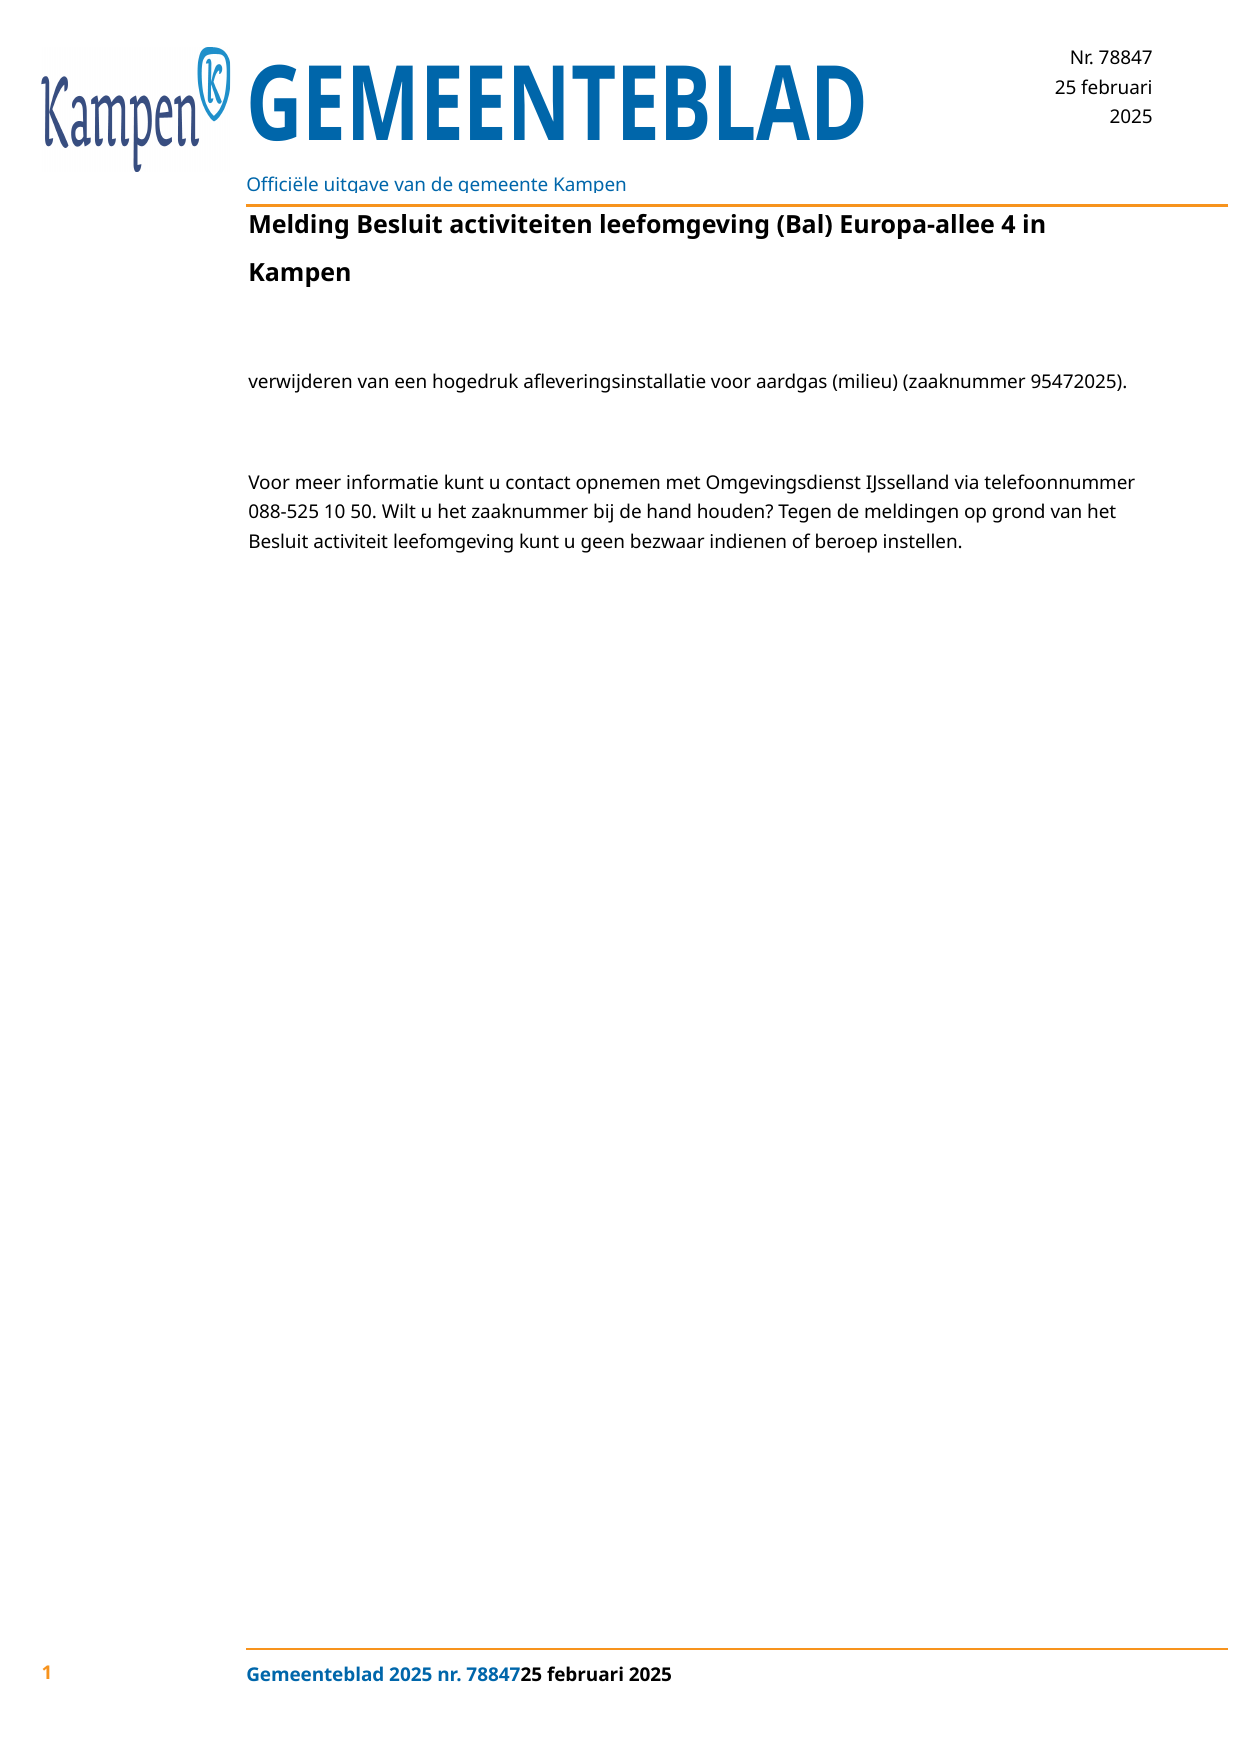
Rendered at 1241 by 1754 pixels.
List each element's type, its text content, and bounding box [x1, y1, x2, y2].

text Voor meer informatie kunt u contact opnemen met Omgevingsdienst IJsselland via telefoonnummer 088-525 10 50. Wilt u het zaaknummer bij de hand houden? Tegen de meldingen op grond van het Besluit activiteit leefomgeving kunt u geen bezwaar indienen of beroep instellen. [248, 469, 1152, 554]
text verwijderen van een hogedruk afleveringsinstallatie voor aardgas (milieu) (zaaknummer 95472025). [248, 368, 1152, 394]
picture [41, 47, 231, 172]
text Melding Besluit activiteiten leefomgeving (Bal) Europa-allee 4 in Kampen [248, 207, 1152, 288]
